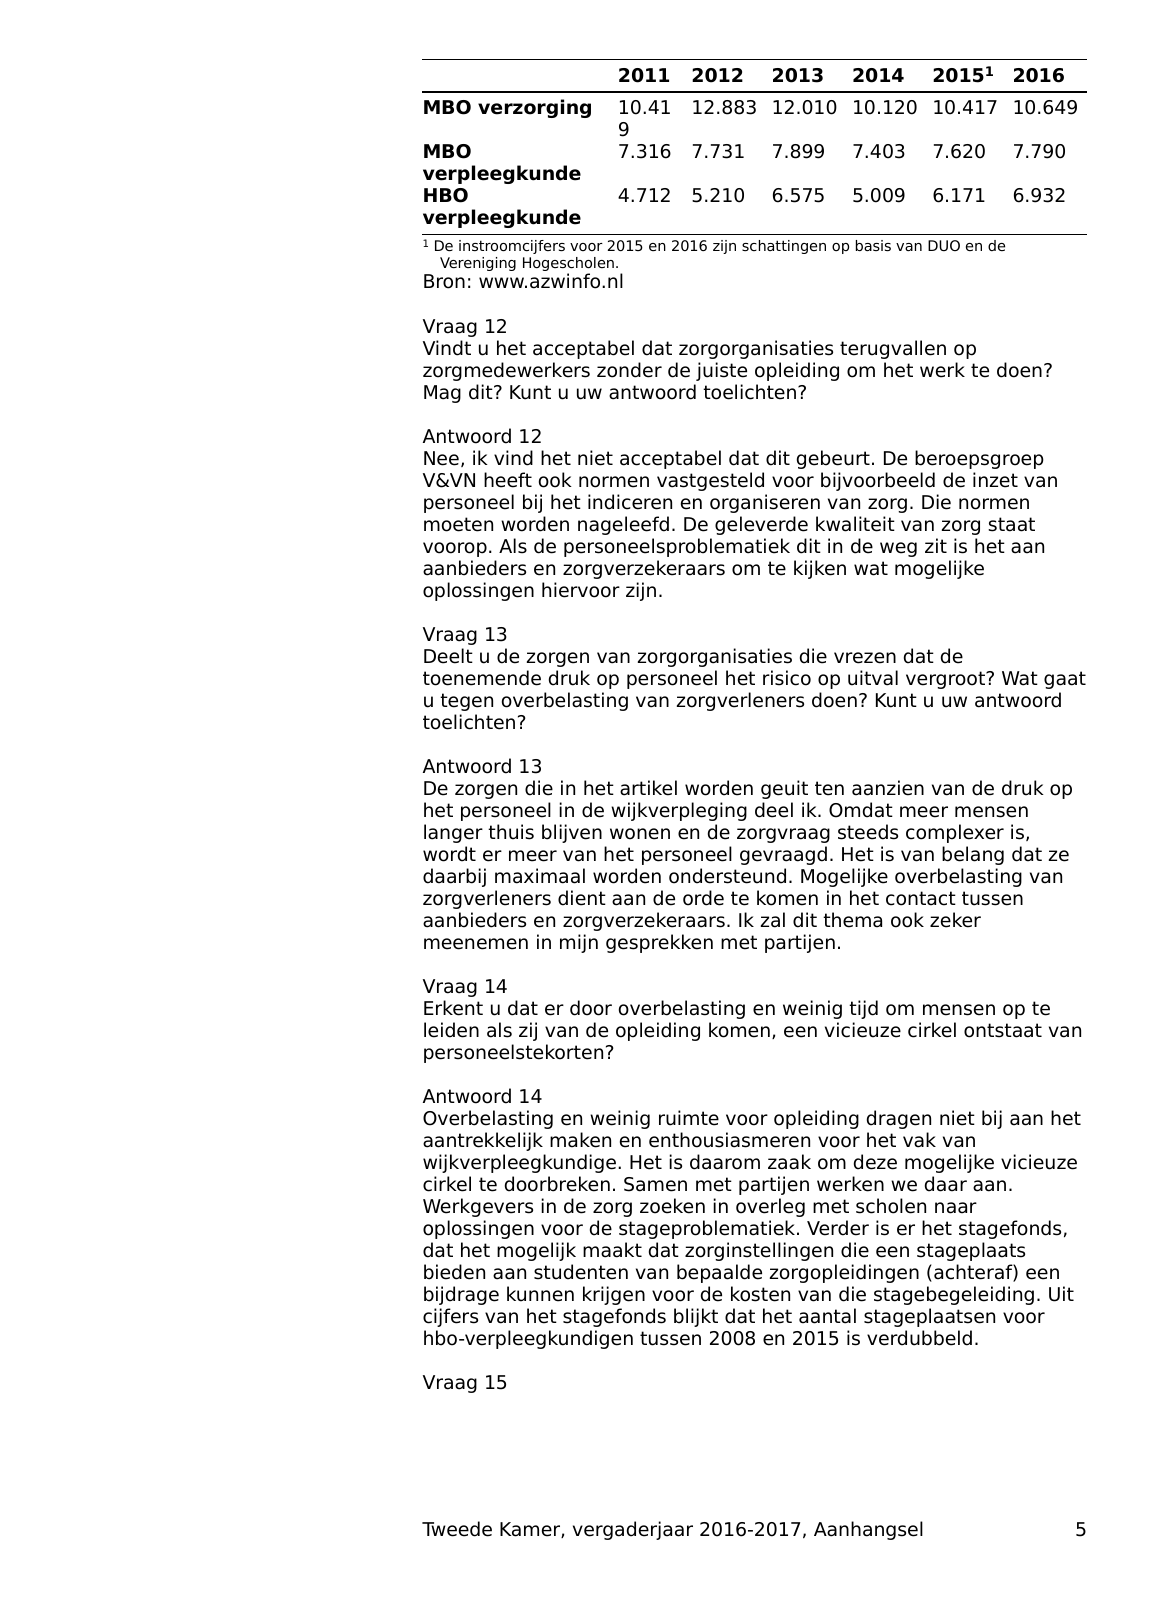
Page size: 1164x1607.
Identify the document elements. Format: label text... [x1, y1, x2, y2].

table_cell 5.009 [846, 185, 926, 234]
table_cell 12.883 [685, 93, 766, 141]
table_cell 7.620 [926, 141, 1006, 185]
table_cell 12.010 [766, 93, 846, 141]
table_cell 6.932 [1006, 185, 1087, 234]
text Deelt u de zorgen van zorgorganisaties die vrezen dat de toenemende druk op personeel het risico op uitval vergroot? Wat gaat u tegen overbelasting van zorgverleners doen? Kunt u uw antwoord toelichten? [422, 646, 1087, 734]
text Antwoord 14 [422, 1086, 1087, 1108]
table_cell 10.649 [1006, 93, 1087, 141]
text Antwoord 13 [422, 756, 1087, 778]
table_cell 6.575 [766, 185, 846, 234]
table_cell MBO verzorging [422, 93, 612, 141]
table_cell 10.417 [926, 93, 1006, 141]
table_header 2011 [612, 60, 685, 91]
table_header 2014 [846, 60, 926, 91]
table_header [422, 60, 612, 91]
text Nee, ik vind het niet acceptabel dat dit gebeurt. De beroepsgroep V&VN heeft ook normen vastgesteld voor bijvoorbeeld de inzet van personeel bij het indiceren en organiseren van zorg. Die normen moeten worden nageleefd. De geleverde kwaliteit van zorg staat voorop. Als de personeelsproblematiek dit in de weg zit is het aan aanbieders en zorgverzekeraars om te kijken wat mogelijke oplossingen hiervoor zijn. [422, 448, 1087, 602]
text Vraag 15 [422, 1372, 1087, 1394]
table_cell 1 De instroomcijfers voor 2015 en 2016 zijn schattingen op basis van DUO en de Vereniging Hogescholen. Bron: www.azwinfo.nl [422, 235, 1087, 293]
table_header 2013 [766, 60, 846, 91]
text Vraag 12 [422, 316, 1087, 338]
table_cell 6.171 [926, 185, 1006, 234]
table_cell 7.899 [766, 141, 846, 185]
table_cell 4.712 [612, 185, 685, 234]
table_cell 7.403 [846, 141, 926, 185]
table_header 2016 [1006, 60, 1087, 91]
table_cell MBO verpleegkunde [422, 141, 612, 185]
table_cell 10.419 [612, 93, 685, 141]
text Overbelasting en weinig ruimte voor opleiding dragen niet bij aan het aantrekkelijk maken en enthousiasmeren voor het vak van wijkverpleegkundige. Het is daarom zaak om deze mogelijke vicieuze cirkel te doorbreken. Samen met partijen werken we daar aan. Werkgevers in de zorg zoeken in overleg met scholen naar oplossingen voor de stageproblematiek. Verder is er het stagefonds, dat het mogelijk maakt dat zorginstellingen die een stageplaats bieden aan studenten van bepaalde zorgopleidingen (achteraf) een bijdrage kunnen krijgen voor de kosten van die stagebegeleiding. Uit cijfers van het stagefonds blijkt dat het aantal stageplaatsen voor hbo-verpleegkundigen tussen 2008 en 2015 is verdubbeld. [422, 1108, 1087, 1350]
text Vraag 13 [422, 624, 1087, 646]
table_cell 7.316 [612, 141, 685, 185]
text Vraag 14 [422, 976, 1087, 998]
text Erkent u dat er door overbelasting en weinig tijd om mensen op te leiden als zij van de opleiding komen, een vicieuze cirkel ontstaat van personeelstekorten? [422, 998, 1087, 1064]
table_header 20151 [926, 60, 1006, 91]
table_cell 7.790 [1006, 141, 1087, 185]
text Vindt u het acceptabel dat zorgorganisaties terugvallen op zorgmedewerkers zonder de juiste opleiding om het werk te doen? Mag dit? Kunt u uw antwoord toelichten? [422, 338, 1087, 403]
table_cell 10.120 [846, 93, 926, 141]
table_cell 7.731 [685, 141, 766, 185]
table_cell HBO verpleegkunde [422, 185, 612, 234]
table_cell 5.210 [685, 185, 766, 234]
text De zorgen die in het artikel worden geuit ten aanzien van de druk op het personeel in de wijkverpleging deel ik. Omdat meer mensen langer thuis blijven wonen en de zorgvraag steeds complexer is, wordt er meer van het personeel gevraagd. Het is van belang dat ze daarbij maximaal worden ondersteund. Mogelijke overbelasting van zorgverleners dient aan de orde te komen in het contact tussen aanbieders en zorgverzekeraars. Ik zal dit thema ook zeker meenemen in mijn gesprekken met partijen. [422, 778, 1087, 954]
text Antwoord 12 [422, 426, 1087, 448]
table_header 2012 [685, 60, 766, 91]
